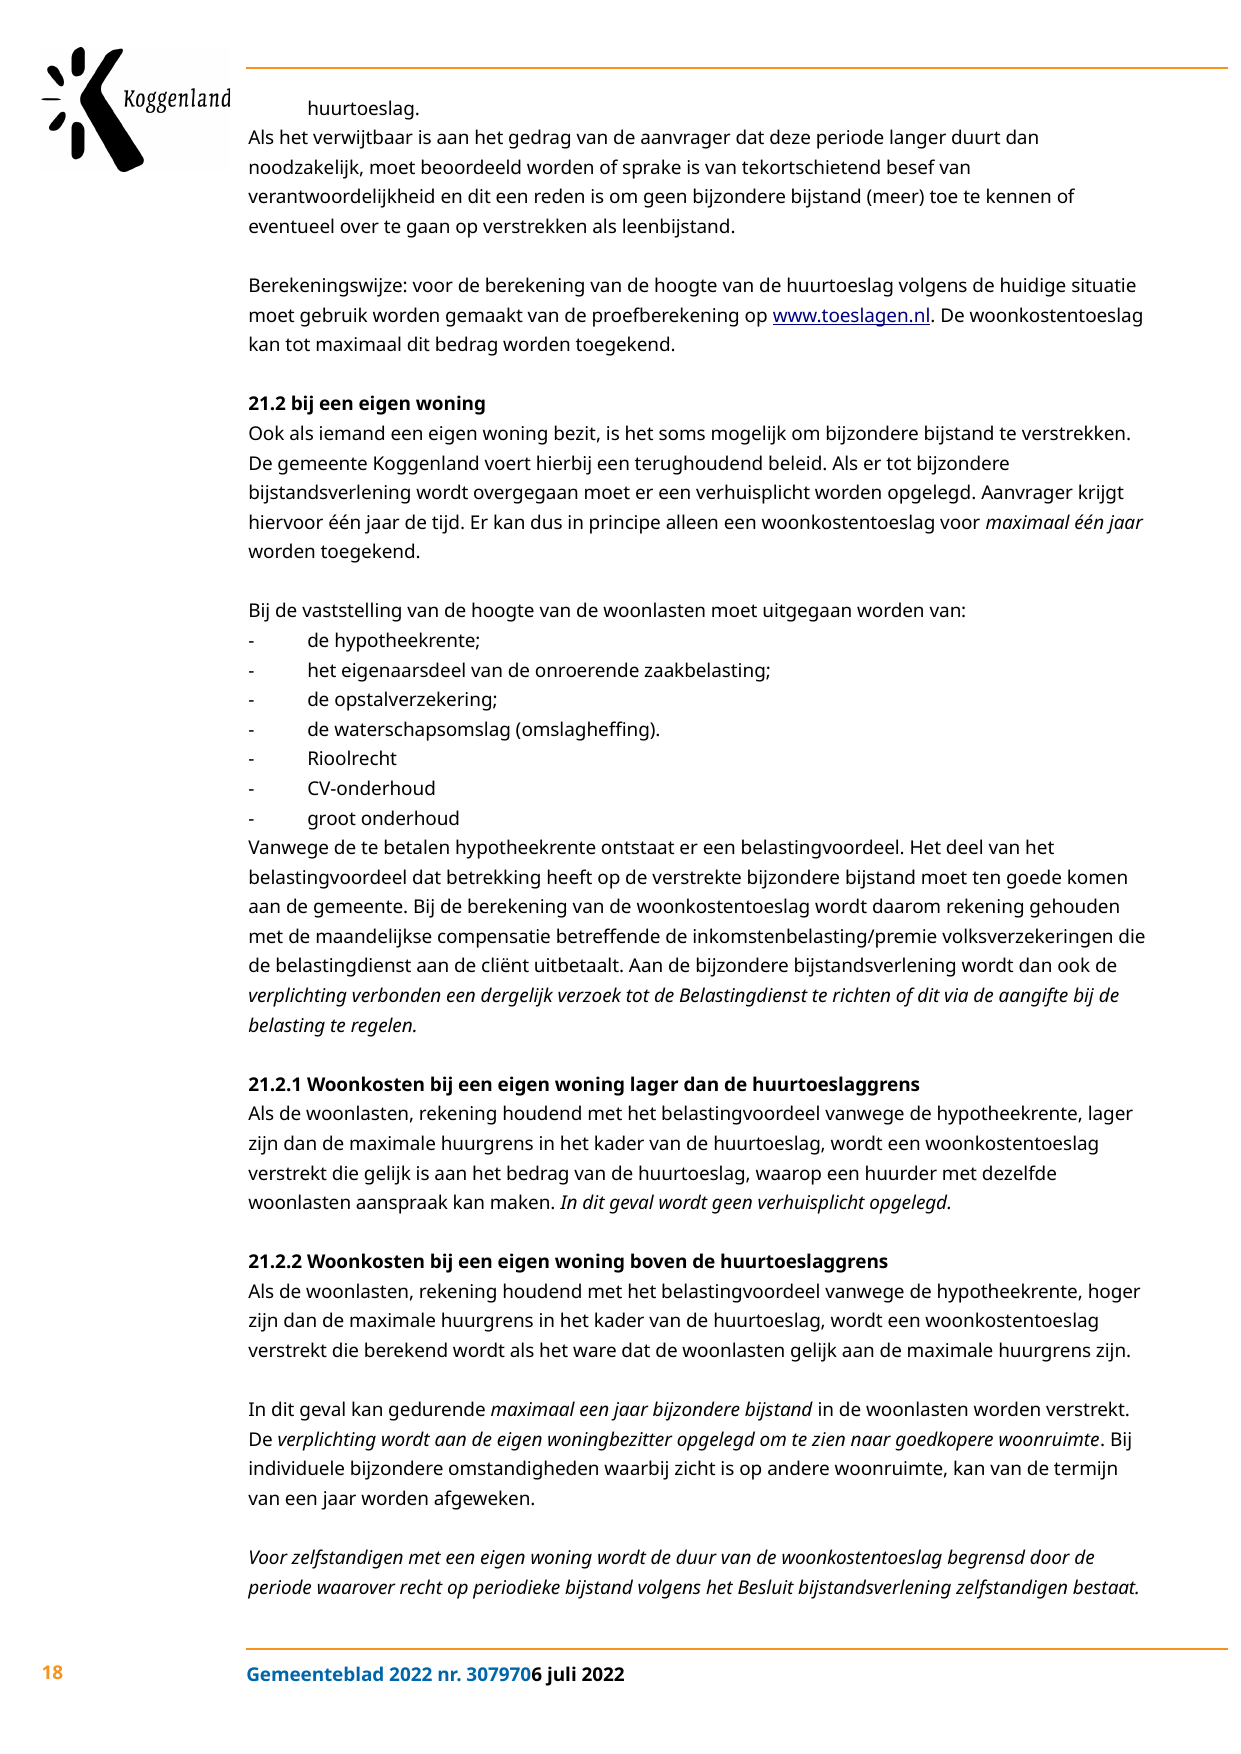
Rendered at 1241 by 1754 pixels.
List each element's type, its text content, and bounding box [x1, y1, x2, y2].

text 21.2.2 Woonkosten bij een eigen woning boven de huurtoeslaggrens [248, 1248, 1152, 1274]
text Als de woonlasten, rekening houdend met het belastingvoordeel vanwege de hypotheekrente, lager zijn dan de maximale huurgrens in het kader van de huurtoeslag, wordt een woonkostentoeslag verstrekt die gelijk is aan het bedrag van de huurtoeslag, waarop een huurder met dezelfde woonlasten aanspraak kan maken. In dit geval wordt geen verhuisplicht opgelegd. [248, 1101, 1152, 1215]
list CV-onderhoud [248, 775, 1152, 801]
text Ook als iemand een eigen woning bezit, is het soms mogelijk om bijzondere bijstand te verstrekken. De gemeente Koggenland voert hierbij een terughoudend beleid. Als er tot bijzondere bijstandsverlening wordt overgegaan moet er een verhuisplicht worden opgelegd. Aanvrager krijgt hiervoor één jaar de tijd. Er kan dus in principe alleen een woonkostentoeslag voor maximaal één jaar worden toegekend. [248, 420, 1152, 564]
list de hypotheekrente; [248, 627, 1152, 653]
list het eigenaarsdeel van de onroerende zaakbelasting; [248, 657, 1152, 683]
text In dit geval kan gedurende maximaal een jaar bijzondere bijstand in de woonlasten worden verstrekt. De verplichting wordt aan de eigen woningbezitter opgelegd om te zien naar goedkopere woonruimte. Bij individuele bijzondere omstandigheden waarbij zicht is op andere woonruimte, kan van de termijn van een jaar worden afgeweken. [248, 1396, 1152, 1511]
list de opstalverzekering; [248, 686, 1152, 712]
list groot onderhoud [248, 805, 1152, 831]
text Bij de vaststelling van de hoogte van de woonlasten moet uitgegaan worden van: [248, 598, 1152, 623]
list de waterschapsomslag (omslagheffing). [248, 716, 1152, 742]
text Als het verwijtbaar is aan het gedrag van de aanvrager dat deze periode langer duurt dan noodzakelijk, moet beoordeeld worden of sprake is van tekortschietend besef van verantwoordelijkheid en dit een reden is om geen bijzondere bijstand (meer) toe te kennen of eventueel over te gaan op verstrekken als leenbijstand. [248, 124, 1152, 239]
text Berekeningswijze: voor de berekening van de hoogte van de huurtoeslag volgens de huidige situatie moet gebruik worden gemaakt van de proefberekening op www.toeslagen.nl. De woonkostentoeslag kan tot maximaal dit bedrag worden toegekend. [248, 272, 1152, 357]
text Voor zelfstandigen met een eigen woning wordt de duur van de woonkostentoeslag begrensd door de periode waarover recht op periodieke bijstand volgens het Besluit bijstandsverlening zelfstandigen bestaat. [248, 1544, 1152, 1600]
list Rioolrecht [248, 746, 1152, 771]
text Als de woonlasten, rekening houdend met het belastingvoordeel vanwege de hypotheekrente, hoger zijn dan de maximale huurgrens in het kader van de huurtoeslag, wordt een woonkostentoeslag verstrekt die berekend wordt als het ware dat de woonlasten gelijk aan de maximale huurgrens zijn. [248, 1278, 1152, 1363]
text 21.2 bij een eigen woning [248, 391, 1152, 416]
picture [41, 47, 231, 172]
text 21.2.1 Woonkosten bij een eigen woning lager dan de huurtoeslaggrens [248, 1071, 1152, 1097]
list huurtoeslag. [248, 95, 1152, 121]
text Vanwege de te betalen hypotheekrente ontstaat er een belastingvoordeel. Het deel van het belastingvoordeel dat betrekking heeft op de verstrekte bijzondere bijstand moet ten goede komen aan de gemeente. Bij de berekening van de woonkostentoeslag wordt daarom rekening gehouden met de maandelijkse compensatie betreffende de inkomstenbelasting/premie volksverzekeringen die de belastingdienst aan de cliënt uitbetaalt. Aan de bijzondere bijstandsverlening wordt dan ook de verplichting verbonden een dergelijk verzoek tot de Belastingdienst te richten of dit via de aangifte bij de belasting te regelen. [248, 834, 1152, 1038]
